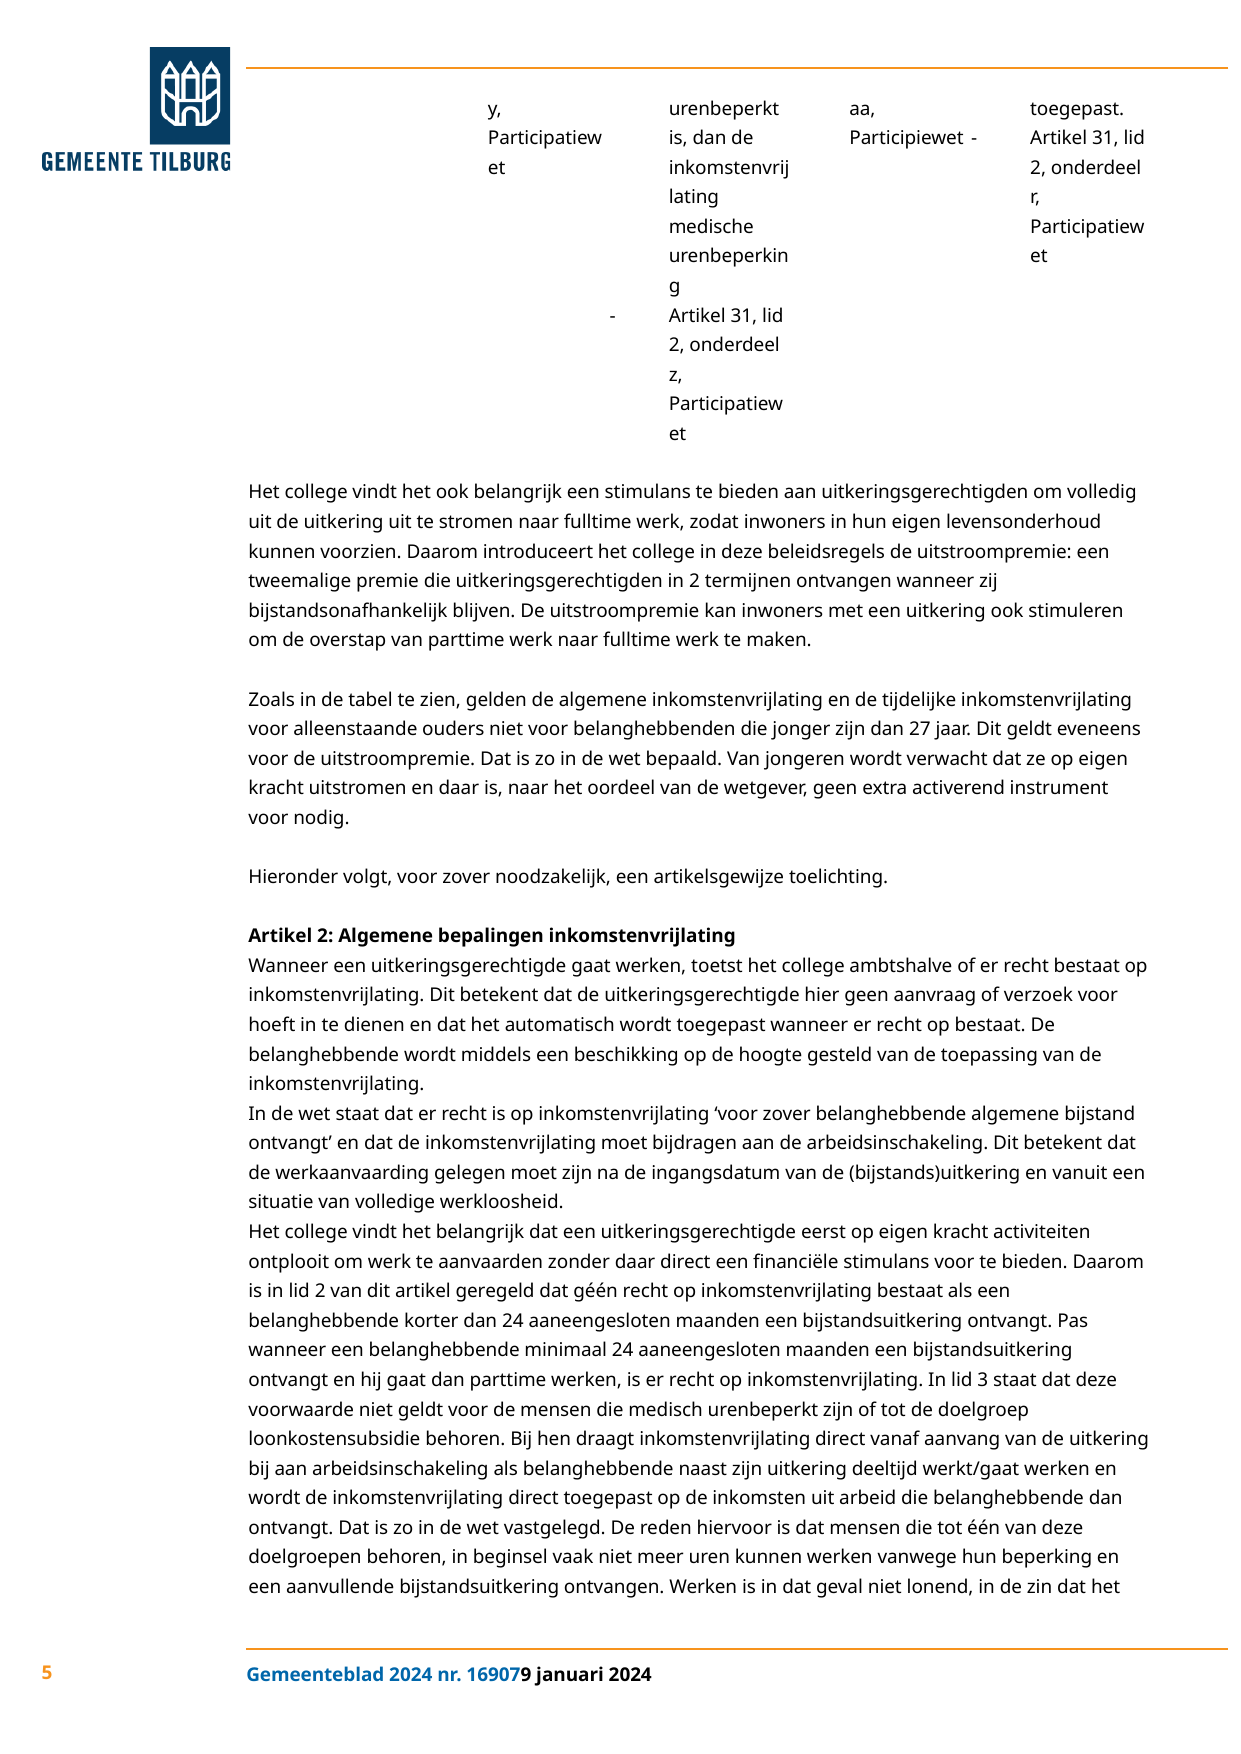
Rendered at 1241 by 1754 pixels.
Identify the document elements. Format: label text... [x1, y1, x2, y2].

table_cell toegepast. Artikel 31, lid 2, onderdeel r, Participatiewet [971, 95, 1152, 446]
table_cell [248, 95, 429, 446]
table_cell urenbeperkt is, dan de inkomstenvrijlating medische urenbeperking Artikel 31, lid 2, onderdeel z, Participatiewet [609, 95, 790, 446]
text Artikel 2: Algemene bepalingen inkomstenvrijlating [248, 922, 1152, 948]
text Zoals in de tabel te zien, gelden de algemene inkomstenvrijlating en de tijdelijke inkomstenvrijlating voor alleenstaande ouders niet voor belanghebbenden die jonger zijn dan 27 jaar. Dit geldt eveneens voor de uitstroompremie. Dat is zo in de wet bepaald. Van jongeren wordt verwacht dat ze op eigen kracht uitstromen en daar is, naar het oordeel van de wetgever, geen extra activerend instrument voor nodig. [248, 686, 1152, 830]
picture [41, 47, 231, 172]
text Het college vindt het belangrijk dat een uitkeringsgerechtigde eerst op eigen kracht activiteiten ontplooit om werk te aanvaarden zonder daar direct een financiële stimulans voor te bieden. Daarom is in lid 2 van dit artikel geregeld dat géén recht op inkomstenvrijlating bestaat als een belanghebbende korter dan 24 aaneengesloten maanden een bijstandsuitkering ontvangt. Pas wanneer een belanghebbende minimaal 24 aaneengesloten maanden een bijstandsuitkering ontvangt en hij gaat dan parttime werken, is er recht op inkomstenvrijlating. In lid 3 staat dat deze voorwaarde niet geldt voor de mensen die medisch urenbeperkt zijn of tot de doelgroep loonkostensubsidie behoren. Bij hen draagt inkomstenvrijlating direct vanaf aanvang van de uitkering bij aan arbeidsinschakeling als belanghebbende naast zijn uitkering deeltijd werkt/gaat werken en wordt de inkomstenvrijlating direct toegepast op de inkomsten uit arbeid die belanghebbende dan ontvangt. Dat is zo in de wet vastgelegd. De reden hiervoor is dat mensen die tot één van deze doelgroepen behoren, in beginsel vaak niet meer uren kunnen werken vanwege hun beperking en een aanvullende bijstandsuitkering ontvangen. Werken is in dat geval niet lonend, in de zin dat het [248, 1218, 1152, 1599]
text Hieronder volgt, voor zover noodzakelijk, een artikelsgewijze toelichting. [248, 863, 1152, 889]
text In de wet staat dat er recht is op inkomstenvrijlating ‘voor zover belanghebbende algemene bijstand ontvangt’ en dat de inkomstenvrijlating moet bijdragen aan de arbeidsinschakeling. Dit betekent dat de werkaanvaarding gelegen moet zijn na de ingangsdatum van de (bijstands)uitkering en vanuit een situatie van volledige werkloosheid. [248, 1100, 1152, 1214]
table_cell aa, Participiewet [790, 95, 971, 446]
text Het college vindt het ook belangrijk een stimulans te bieden aan uitkeringsgerechtigden om volledig uit de uitkering uit te stromen naar fulltime werk, zodat inwoners in hun eigen levensonderhoud kunnen voorzien. Daarom introduceert het college in deze beleidsregels de uitstroompremie: een tweemalige premie die uitkeringsgerechtigden in 2 termijnen ontvangen wanneer zij bijstandsonafhankelijk blijven. De uitstroompremie kan inwoners met een uitkering ook stimuleren om de overstap van parttime werk naar fulltime werk te maken. [248, 479, 1152, 652]
table_cell y, Participatiewet [429, 95, 609, 446]
text Wanneer een uitkeringsgerechtigde gaat werken, toetst het college ambtshalve of er recht bestaat op inkomstenvrijlating. Dit betekent dat de uitkeringsgerechtigde hier geen aanvraag of verzoek voor hoeft in te dienen en dat het automatisch wordt toegepast wanneer er recht op bestaat. De belanghebbende wordt middels een beschikking op de hoogte gesteld van de toepassing van de inkomstenvrijlating. [248, 952, 1152, 1096]
